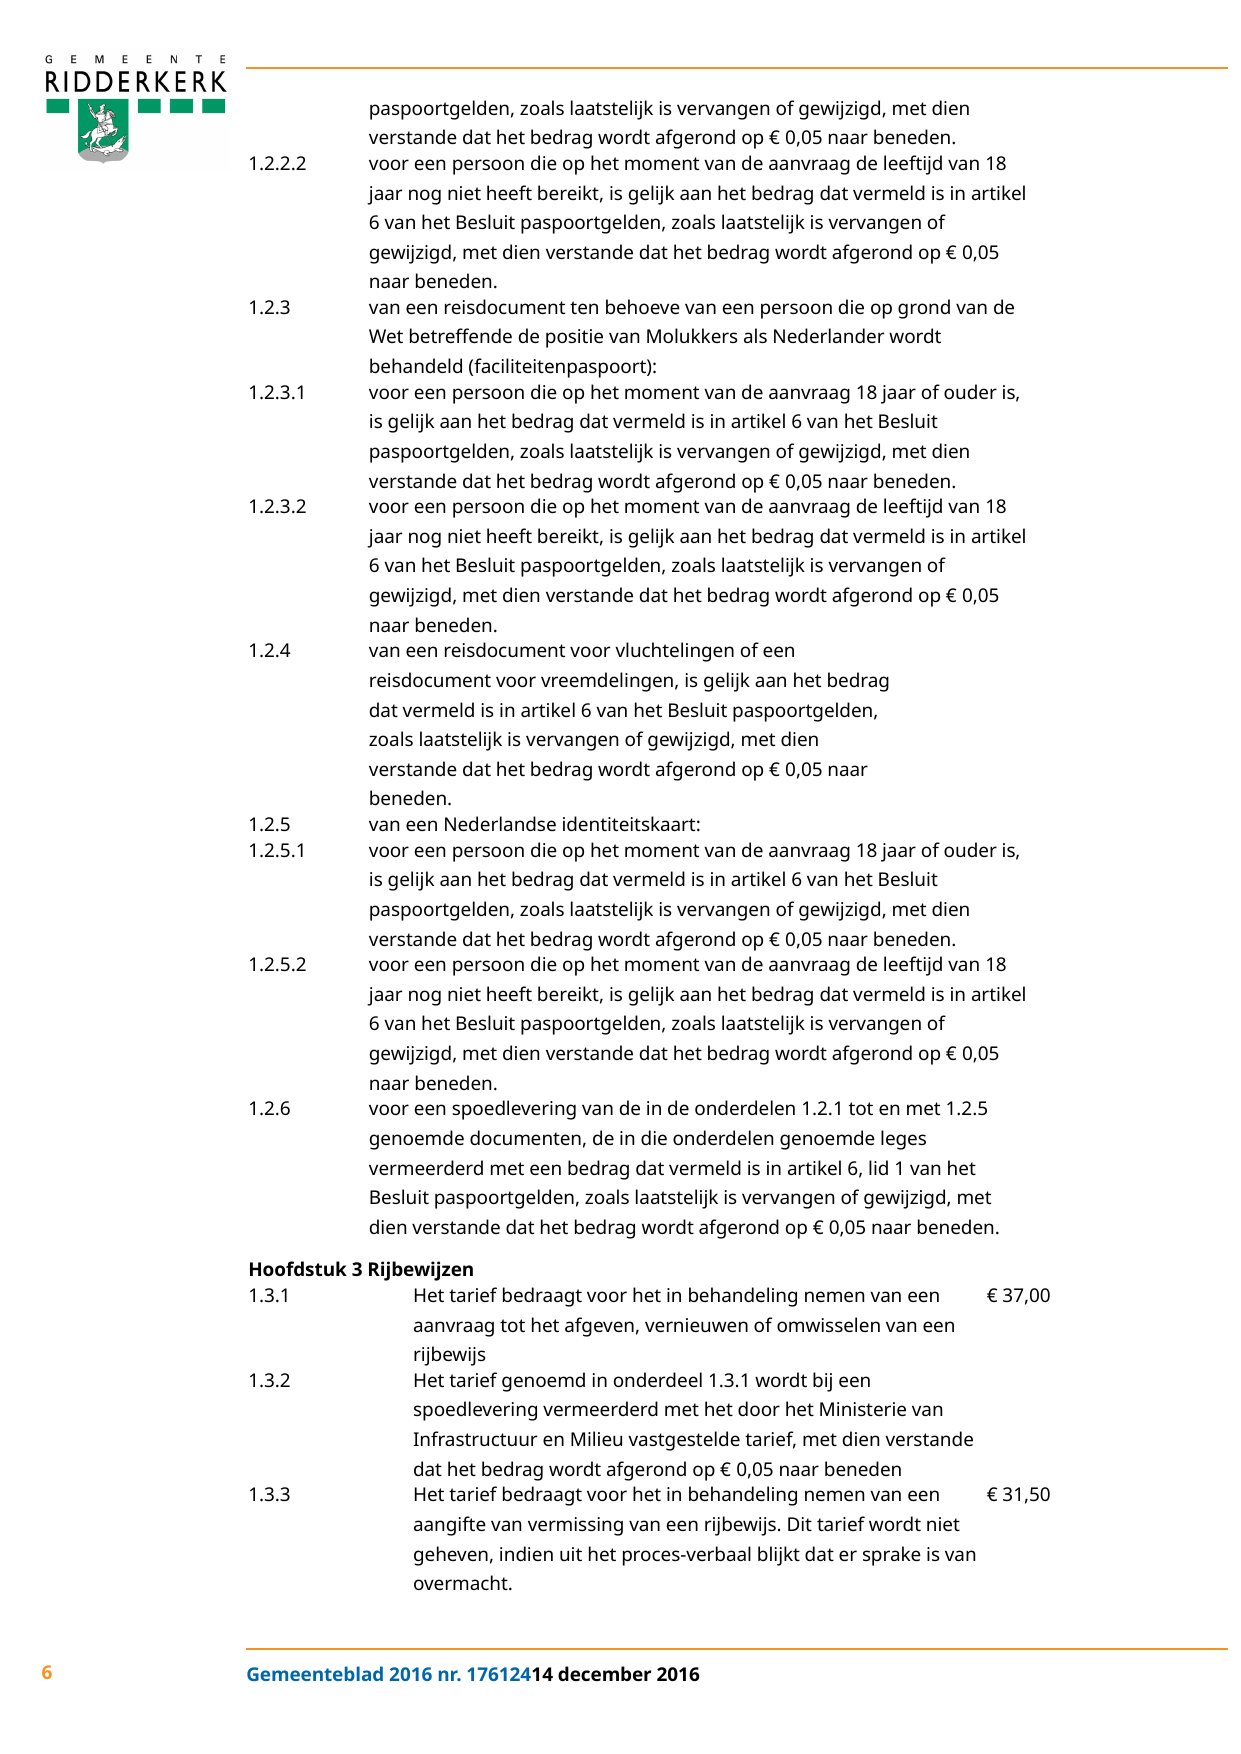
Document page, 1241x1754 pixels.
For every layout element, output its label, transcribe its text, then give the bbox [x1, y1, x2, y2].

table_cell Het tarief genoemd in onderdeel 1.3.1 wordt bij een spoedlevering vermeerderd met het door het Ministerie van Infrastructuur en Milieu vastgestelde tarief, met dien verstande dat het bedrag wordt afgerond op € 0,05 naar beneden [413, 1367, 987, 1482]
table_cell voor een persoon die op het moment van de aanvraag de leeftijd van 18 jaar nog niet heeft bereikt, is gelijk aan het bedrag dat vermeld is in artikel 6 van het Besluit paspoortgelden, zoals laatstelijk is vervangen of gewijzigd, met dien verstande dat het bedrag wordt afgerond op € 0,05 naar beneden. [369, 150, 1031, 294]
table_cell voor een persoon die op het moment van de aanvraag 18 jaar of ouder is, is gelijk aan het bedrag dat vermeld is in artikel 6 van het Besluit paspoortgelden, zoals laatstelijk is vervangen of gewijzigd, met dien verstande dat het bedrag wordt afgerond op € 0,05 naar beneden. [369, 379, 1031, 493]
table_header 1.3.1 [248, 1282, 413, 1367]
table_cell voor een persoon die op het moment van de aanvraag 18 jaar of ouder is, is gelijk aan het bedrag dat vermeld is in artikel 6 van het Besluit paspoortgelden, zoals laatstelijk is vervangen of gewijzigd, met dien verstande dat het bedrag wordt afgerond op € 0,05 naar beneden. [369, 837, 1031, 951]
table_cell Het tarief bedraagt voor het in behandeling nemen van een aangifte van vermissing van een rijbewijs. Dit tarief wordt niet geheven, indien uit het proces-verbaal blijkt dat er sprake is van overmacht. [413, 1482, 987, 1596]
table_header € 37,00 [987, 1282, 1152, 1367]
table_cell € 31,50 [987, 1482, 1152, 1596]
table_cell 1.2.3.2 [248, 494, 369, 638]
table_cell 1.2.5.1 [248, 837, 369, 951]
table_cell 1.2.6 [248, 1096, 369, 1239]
picture [41, 47, 231, 172]
table_cell [910, 811, 1152, 837]
table_cell van een reisdocument voor vluchtelingen of een reisdocument voor vreemdelingen, is gelijk aan het bedrag dat vermeld is in artikel 6 van het Besluit paspoortgelden, zoals laatstelijk is vervangen of gewijzigd, met dien verstande dat het bedrag wordt afgerond op € 0,05 naar beneden. [369, 638, 910, 811]
table_cell van een reisdocument ten behoeve van een persoon die op grond van de Wet betreffende de positie van Molukkers als Nederlander wordt behandeld (faciliteitenpaspoort): [369, 294, 1031, 379]
table_cell [987, 1367, 1152, 1482]
table_cell voor een spoedlevering van de in de onderdelen 1.2.1 tot en met 1.2.5 genoemde documenten, de in die onderdelen genoemde leges vermeerderd met een bedrag dat vermeld is in artikel 6, lid 1 van het Besluit paspoortgelden, zoals laatstelijk is vervangen of gewijzigd, met dien verstande dat het bedrag wordt afgerond op € 0,05 naar beneden. [369, 1096, 1031, 1239]
table_cell voor een persoon die op het moment van de aanvraag de leeftijd van 18 jaar nog niet heeft bereikt, is gelijk aan het bedrag dat vermeld is in artikel 6 van het Besluit paspoortgelden, zoals laatstelijk is vervangen of gewijzigd, met dien verstande dat het bedrag wordt afgerond op € 0,05 naar beneden. [369, 494, 1031, 638]
table_cell 1.2.5 [248, 811, 369, 837]
table_cell 1.2.2.2 [248, 150, 369, 294]
table_cell 1.3.2 [248, 1367, 413, 1482]
table_cell paspoortgelden, zoals laatstelijk is vervangen of gewijzigd, met dien verstande dat het bedrag wordt afgerond op € 0,05 naar beneden. [369, 95, 1031, 150]
table_cell 1.2.3 [248, 294, 369, 379]
table_cell 1.2.4 [248, 638, 369, 811]
table_cell voor een persoon die op het moment van de aanvraag de leeftijd van 18 jaar nog niet heeft bereikt, is gelijk aan het bedrag dat vermeld is in artikel 6 van het Besluit paspoortgelden, zoals laatstelijk is vervangen of gewijzigd, met dien verstande dat het bedrag wordt afgerond op € 0,05 naar beneden. [369, 951, 1031, 1096]
table_cell van een Nederlandse identiteitskaart: [369, 811, 910, 837]
table_cell 1.2.5.2 [248, 951, 369, 1096]
text Hoofdstuk 3 Rijbewijzen [248, 1256, 1152, 1282]
table_header Het tarief bedraagt voor het in behandeling nemen van een aanvraag tot het afgeven, vernieuwen of omwisselen van een rijbewijs [413, 1282, 987, 1367]
table_cell 1.3.3 [248, 1482, 413, 1596]
table_cell [248, 95, 369, 150]
table_cell 1.2.3.1 [248, 379, 369, 493]
